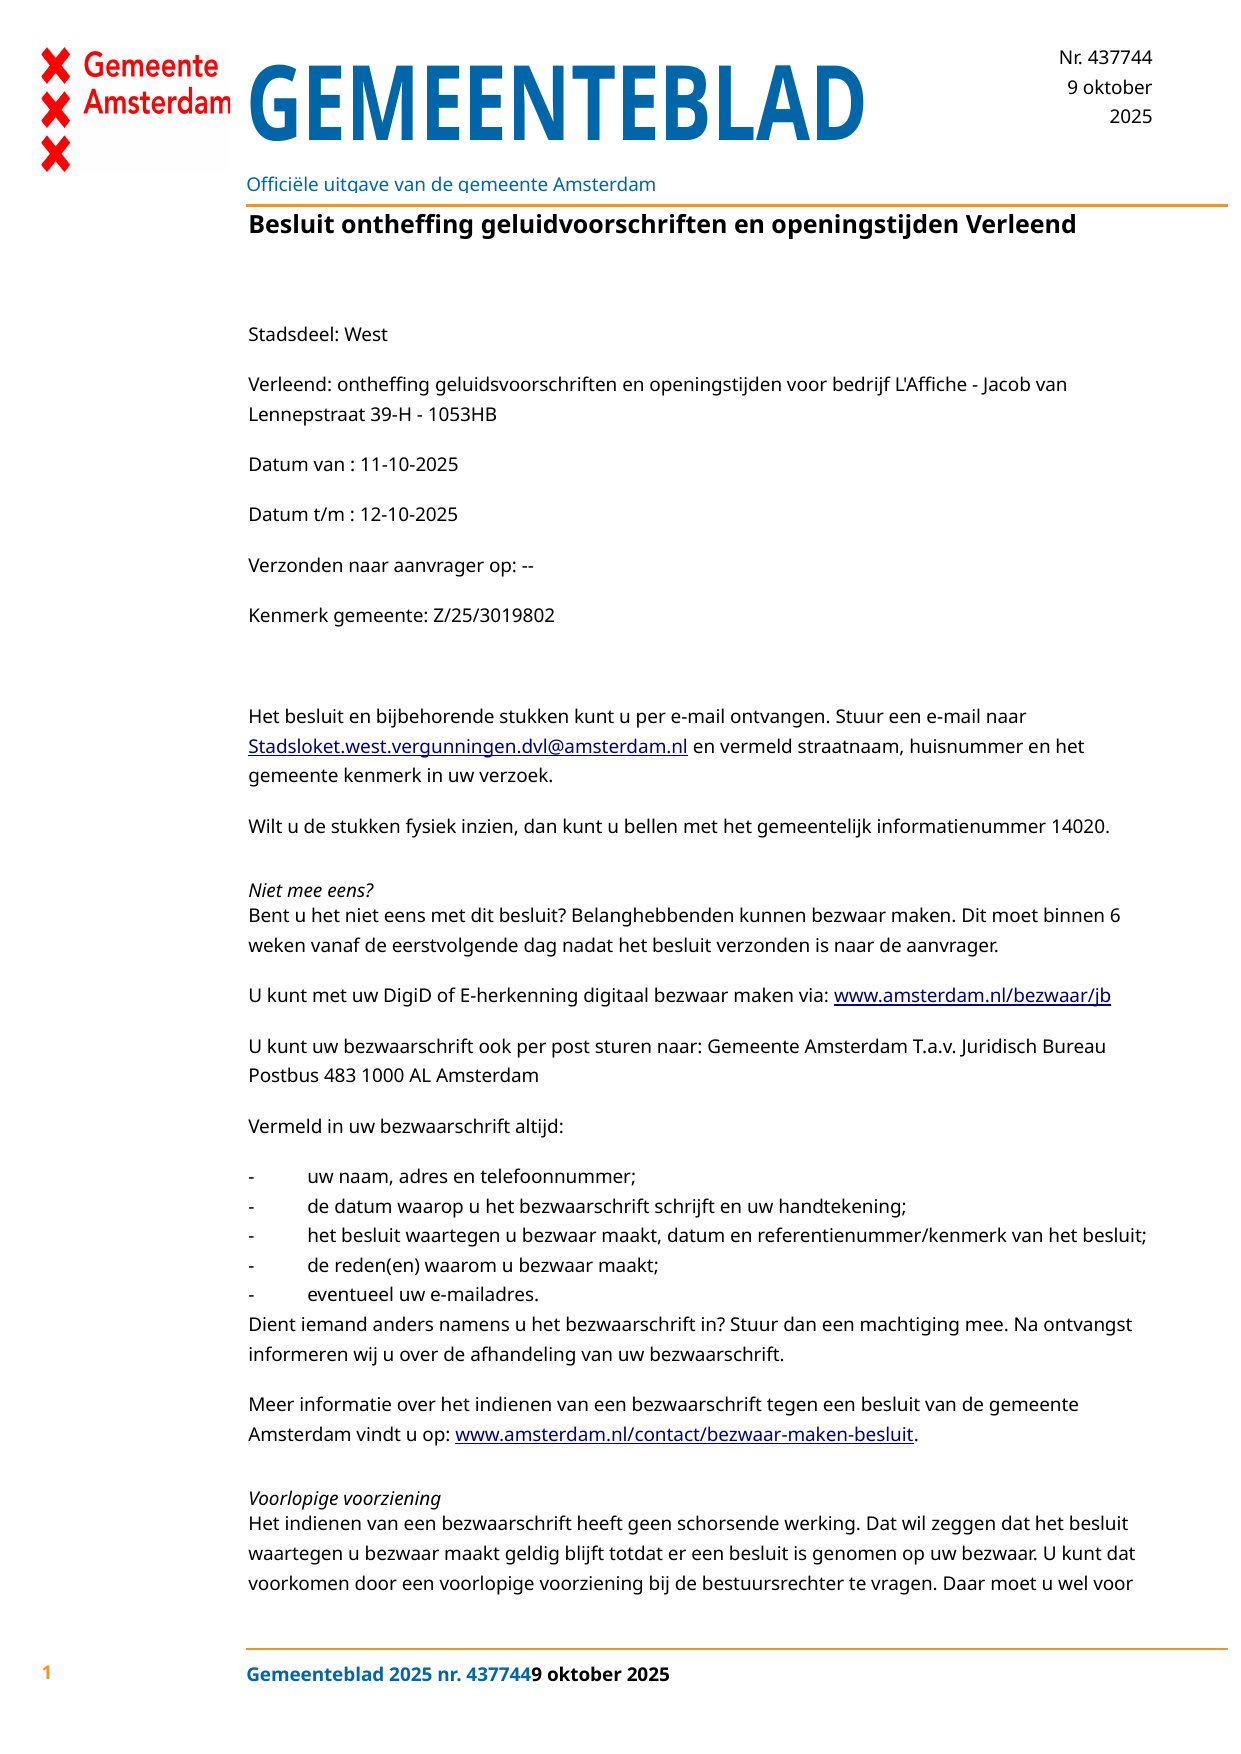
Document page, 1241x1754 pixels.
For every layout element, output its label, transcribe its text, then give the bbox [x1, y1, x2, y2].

text Het besluit en bijbehorende stukken kunt u per e-mail ontvangen. Stuur een e-mail naar Stadsloket.west.vergunningen.dvl@amsterdam.nl en vermeld straatnaam, huisnummer en het gemeente kenmerk in uw verzoek. [248, 703, 1152, 788]
list uw naam, adres en telefoonnummer; [248, 1163, 1152, 1189]
list de reden(en) waarom u bezwaar maakt; [248, 1252, 1152, 1278]
text Besluit ontheffing geluidvoorschriften en openingstijden Verleend [248, 207, 1152, 241]
text Niet mee eens? [248, 877, 1152, 902]
list het besluit waartegen u bezwaar maakt, datum en referentienummer/kenmerk van het besluit; [248, 1222, 1152, 1248]
text Datum van : 11-10-2025 [248, 451, 1152, 477]
text Dient iemand anders namens u het bezwaarschrift in? Stuur dan een machtiging mee. Na ontvangst informeren wij u over de afhandeling van uw bezwaarschrift. [248, 1311, 1152, 1367]
text Vermeld in uw bezwaarschrift altijd: [248, 1113, 1152, 1139]
text Kenmerk gemeente: Z/25/3019802 [248, 602, 1152, 628]
text Het indienen van een bezwaarschrift heeft geen schorsende werking. Dat wil zeggen dat het besluit waartegen u bezwaar maakt geldig blijft totdat er een besluit is genomen op uw bezwaar. U kunt dat voorkomen door een voorlopige voorziening bij de bestuursrechter te vragen. Daar moet u wel voor [248, 1511, 1152, 1595]
text Datum t/m : 12-10-2025 [248, 502, 1152, 527]
text U kunt met uw DigiD of E-herkenning digitaal bezwaar maken via: www.amsterdam.nl/bezwaar/jb [248, 982, 1152, 1008]
text Verzonden naar aanvrager op: -- [248, 552, 1152, 578]
text U kunt uw bezwaarschrift ook per post sturen naar: Gemeente Amsterdam T.a.v. Juridisch Bureau Postbus 483 1000 AL Amsterdam [248, 1033, 1152, 1088]
text Meer informatie over het indienen van een bezwaarschrift tegen een besluit van de gemeente Amsterdam vindt u op: www.amsterdam.nl/contact/bezwaar-maken-besluit. [248, 1391, 1152, 1447]
list de datum waarop u het bezwaarschrift schrijft en uw handtekening; [248, 1193, 1152, 1219]
text Wilt u de stukken fysiek inzien, dan kunt u bellen met het gemeentelijk informatienummer 14020. [248, 813, 1152, 838]
picture [41, 47, 231, 172]
text Bent u het niet eens met dit besluit? Belanghebbenden kunnen bezwaar maken. Dit moet binnen 6 weken vanaf de eerstvolgende dag nadat het besluit verzonden is naar de aanvrager. [248, 902, 1152, 958]
list eventueel uw e-mailadres. [248, 1282, 1152, 1307]
text Verleend: ontheffing geluidsvoorschriften en openingstijden voor bedrijf L'Affiche - Jacob van Lennepstraat 39-H - 1053HB [248, 371, 1152, 426]
text Voorlopige voorziening [248, 1485, 1152, 1511]
text Stadsdeel: West [248, 321, 1152, 346]
